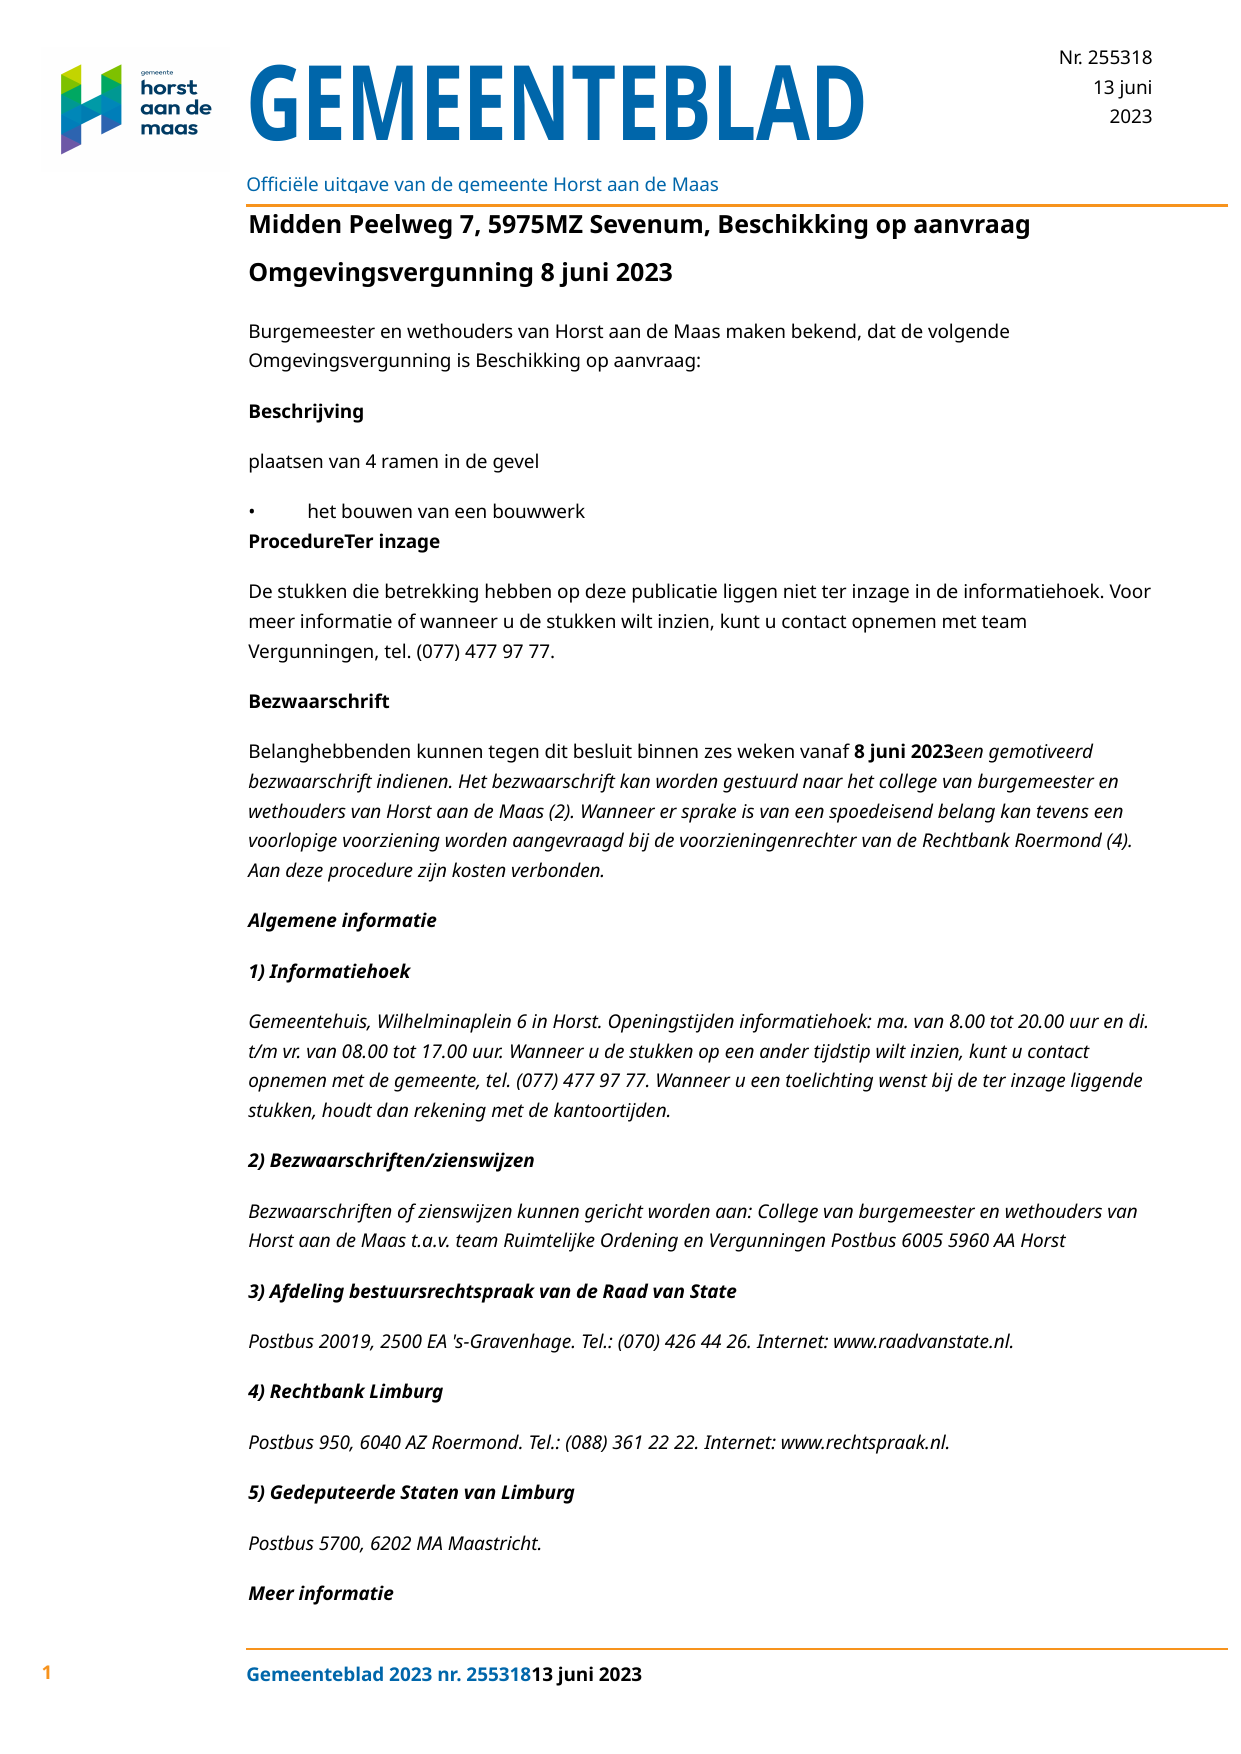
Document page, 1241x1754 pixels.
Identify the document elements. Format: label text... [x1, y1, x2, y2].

text Meer informatie [248, 1580, 1152, 1606]
text ProcedureTer inzage [248, 528, 1152, 554]
text Bezwaarschrift [248, 688, 1152, 714]
text 1) Informatiehoek [248, 958, 1152, 984]
text Algemene informatie [248, 907, 1152, 933]
text Postbus 20019, 2500 EA 's-Gravenhage. Tel.: (070) 426 44 26. Internet: www.raadvanstate.nl. [248, 1328, 1152, 1354]
text plaatsen van 4 ramen in de gevel [248, 448, 1152, 474]
text Bezwaarschriften of zienswijzen kunnen gericht worden aan: College van burgemeester en wethouders van Horst aan de Maas t.a.v. team Ruimtelijke Ordening en Vergunningen Postbus 6005 5960 AA Horst [248, 1198, 1152, 1253]
text 3) Afdeling bestuursrechtspraak van de Raad van State [248, 1278, 1152, 1304]
text Postbus 5700, 6202 MA Maastricht. [248, 1530, 1152, 1556]
text 5) Gedeputeerde Staten van Limburg [248, 1479, 1152, 1505]
text Belanghebbenden kunnen tegen dit besluit binnen zes weken vanaf 8 juni 2023een gemotiveerd bezwaarschrift indienen. Het bezwaarschrift kan worden gestuurd naar het college van burgemeester en wethouders van Horst aan de Maas (2). Wanneer er sprake is van een spoedeisend belang kan tevens een voorlopige voorziening worden aangevraagd bij de voorzieningenrechter van de Rechtbank Roermond (4). Aan deze procedure zijn kosten verbonden. [248, 739, 1152, 883]
text Postbus 950, 6040 AZ Roermond. Tel.: (088) 361 22 22. Internet: www.rechtspraak.nl. [248, 1429, 1152, 1455]
text De stukken die betrekking hebben op deze publicatie liggen niet ter inzage in de informatiehoek. Voor meer informatie of wanneer u de stukken wilt inzien, kunt u contact opnemen met team Vergunningen, tel. (077) 477 97 77. [248, 579, 1152, 664]
text Burgemeester en wethouders van Horst aan de Maas maken bekend, dat de volgende Omgevingsvergunning is Beschikking op aanvraag: [248, 318, 1152, 373]
text Midden Peelweg 7, 5975MZ Sevenum, Beschikking op aanvraag Omgevingsvergunning 8 juni 2023 [248, 207, 1152, 288]
text 2) Bezwaarschriften/zienswijzen [248, 1147, 1152, 1173]
text Beschrijving [248, 398, 1152, 424]
text 4) Rechtbank Limburg [248, 1379, 1152, 1404]
text Gemeentehuis, Wilhelminaplein 6 in Horst. Openingstijden informatiehoek: ma. van 8.00 tot 20.00 uur en di. t/m vr. van 08.00 tot 17.00 uur. Wanneer u de stukken op een ander tijdstip wilt inzien, kunt u contact opnemen met de gemeente, tel. (077) 477 97 77. Wanneer u een toelichting wenst bij de ter inzage liggende stukken, houdt dan rekening met de kantoortijden. [248, 1008, 1152, 1123]
picture [41, 47, 231, 172]
list het bouwen van een bouwwerk [248, 499, 1152, 524]
